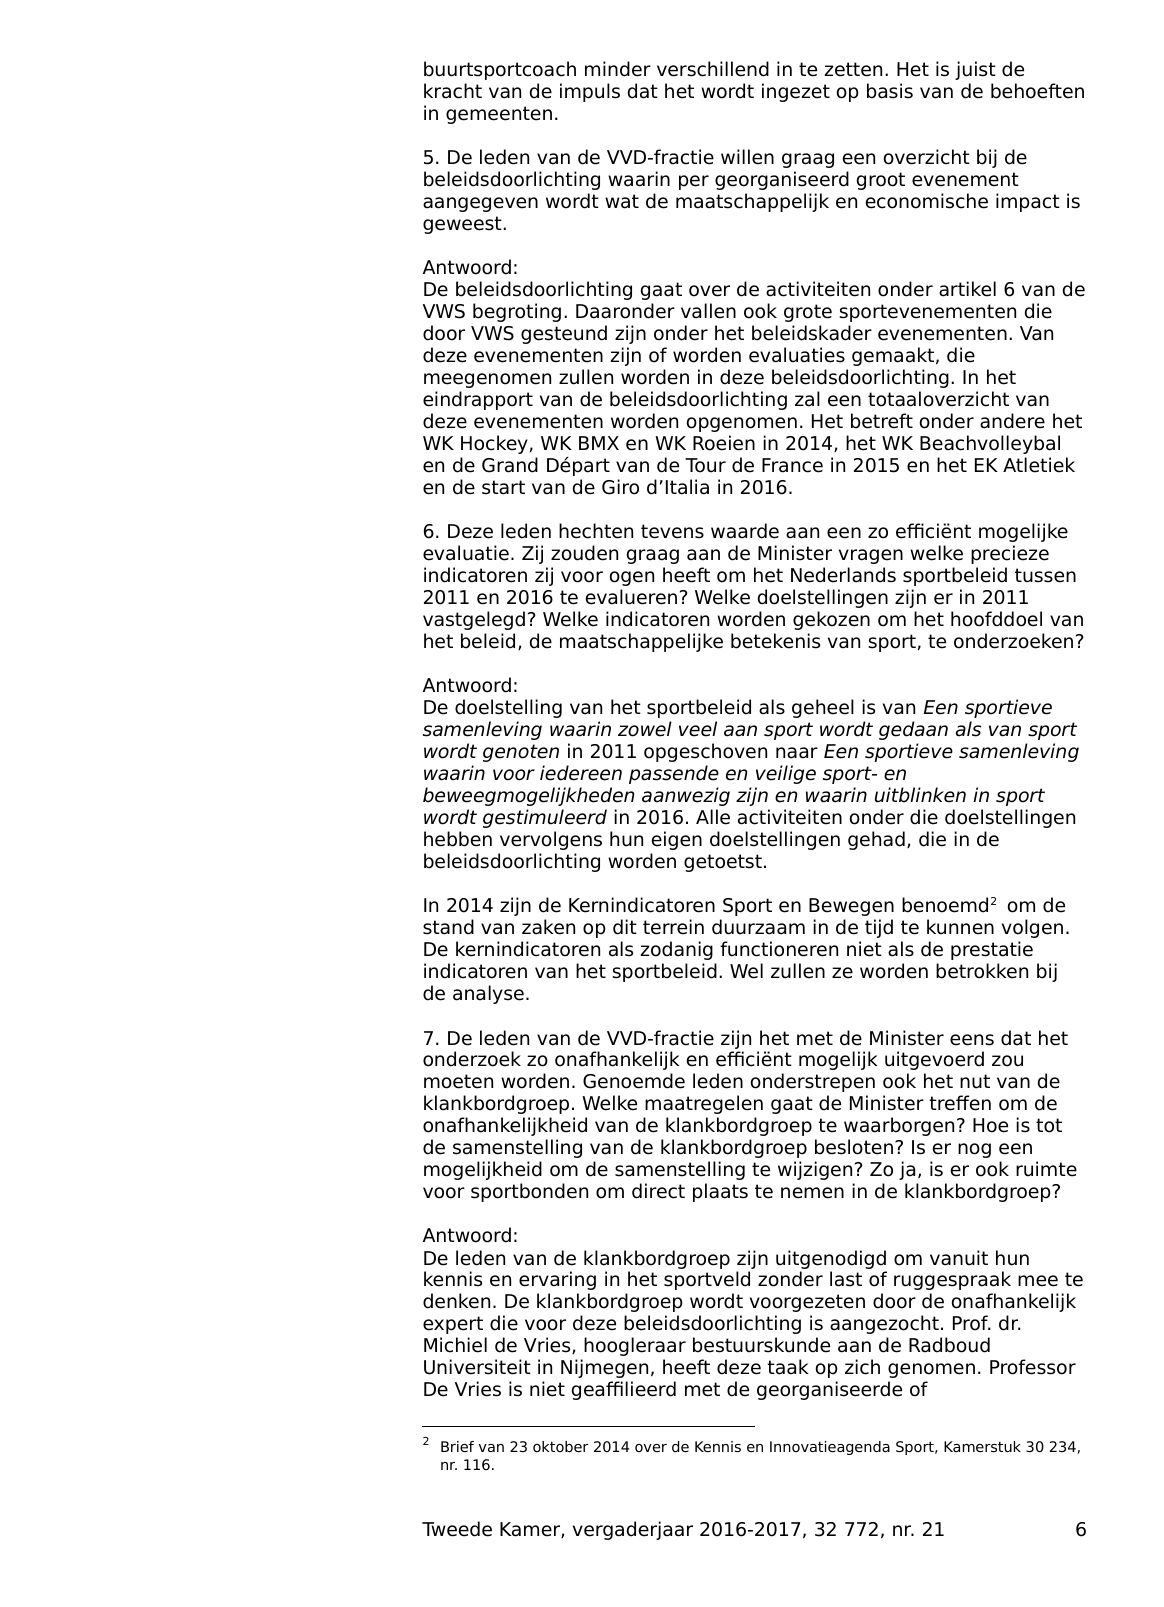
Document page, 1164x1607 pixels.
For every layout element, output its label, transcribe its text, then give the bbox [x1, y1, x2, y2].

text Brief van 23 oktober 2014 over de Kennis en Innovatieagenda Sport, Kamerstuk 30 234, nr. 116. [422, 1435, 1087, 1474]
text Antwoord: [422, 1225, 1087, 1247]
text 5. De leden van de VVD-fractie willen graag een overzicht bij de beleidsdoorlichting waarin per georganiseerd groot evenement aangegeven wordt wat de maatschappelijk en economische impact is geweest. [422, 147, 1087, 235]
text De beleidsdoorlichting gaat over de activiteiten onder artikel 6 van de VWS begroting. Daaronder vallen ook grote sportevenementen die door VWS gesteund zijn onder het beleidskader evenementen. Van deze evenementen zijn of worden evaluaties gemaakt, die meegenomen zullen worden in deze beleidsdoorlichting. In het eindrapport van de beleidsdoorlichting zal een totaaloverzicht van deze evenementen worden opgenomen. Het betreft onder andere het WK Hockey, WK BMX en WK Roeien in 2014, het WK Beachvolleybal en de Grand Départ van de Tour de France in 2015 en het EK Atletiek en de start van de Giro d’Italia in 2016. [422, 279, 1087, 499]
text De leden van de klankbordgroep zijn uitgenodigd om vanuit hun kennis en ervaring in het sportveld zonder last of ruggespraak mee te denken. De klankbordgroep wordt voorgezeten door de onafhankelijk expert die voor deze beleidsdoorlichting is aangezocht. Prof. dr. Michiel de Vries, hoogleraar bestuurskunde aan de Radboud Universiteit in Nijmegen, heeft deze taak op zich genomen. Professor De Vries is niet geaffilieerd met de georganiseerde of [422, 1247, 1087, 1401]
text Antwoord: [422, 675, 1087, 697]
text 6. Deze leden hechten tevens waarde aan een zo efficiënt mogelijke evaluatie. Zij zouden graag aan de Minister vragen welke precieze indicatoren zij voor ogen heeft om het Nederlands sportbeleid tussen 2011 en 2016 te evalueren? Welke doelstellingen zijn er in 2011 vastgelegd? Welke indicatoren worden gekozen om het hoofddoel van het beleid, de maatschappelijke betekenis van sport, te onderzoeken? [422, 521, 1087, 653]
text De doelstelling van het sportbeleid als geheel is van Een sportieve samenleving waarin zowel veel aan sport wordt gedaan als van sport wordt genoten in 2011 opgeschoven naar Een sportieve samenleving waarin voor iedereen passende en veilige sport- en beweegmogelijkheden aanwezig zijn en waarin uitblinken in sport wordt gestimuleerd in 2016. Alle activiteiten onder die doelstellingen hebben vervolgens hun eigen doelstellingen gehad, die in de beleidsdoorlichting worden getoetst. [422, 697, 1087, 873]
text buurtsportcoach minder verschillend in te zetten. Het is juist de kracht van de impuls dat het wordt ingezet op basis van de behoeften in gemeenten. [422, 59, 1087, 125]
text 7. De leden van de VVD-fractie zijn het met de Minister eens dat het onderzoek zo onafhankelijk en efficiënt mogelijk uitgevoerd zou moeten worden. Genoemde leden onderstrepen ook het nut van de klankbordgroep. Welke maatregelen gaat de Minister treffen om de onafhankelijkheid van de klankbordgroep te waarborgen? Hoe is tot de samenstelling van de klankbordgroep besloten? Is er nog een mogelijkheid om de samenstelling te wijzigen? Zo ja, is er ook ruimte voor sportbonden om direct plaats te nemen in de klankbordgroep? [422, 1027, 1087, 1203]
text Antwoord: [422, 257, 1087, 279]
text In 2014 zijn de Kernindicatoren Sport en Bewegen benoemd om de stand van zaken op dit terrein duurzaam in de tijd te kunnen volgen. De kernindicatoren als zodanig functioneren niet als de prestatie indicatoren van het sportbeleid. Wel zullen ze worden betrokken bij de analyse. [422, 895, 1087, 1005]
